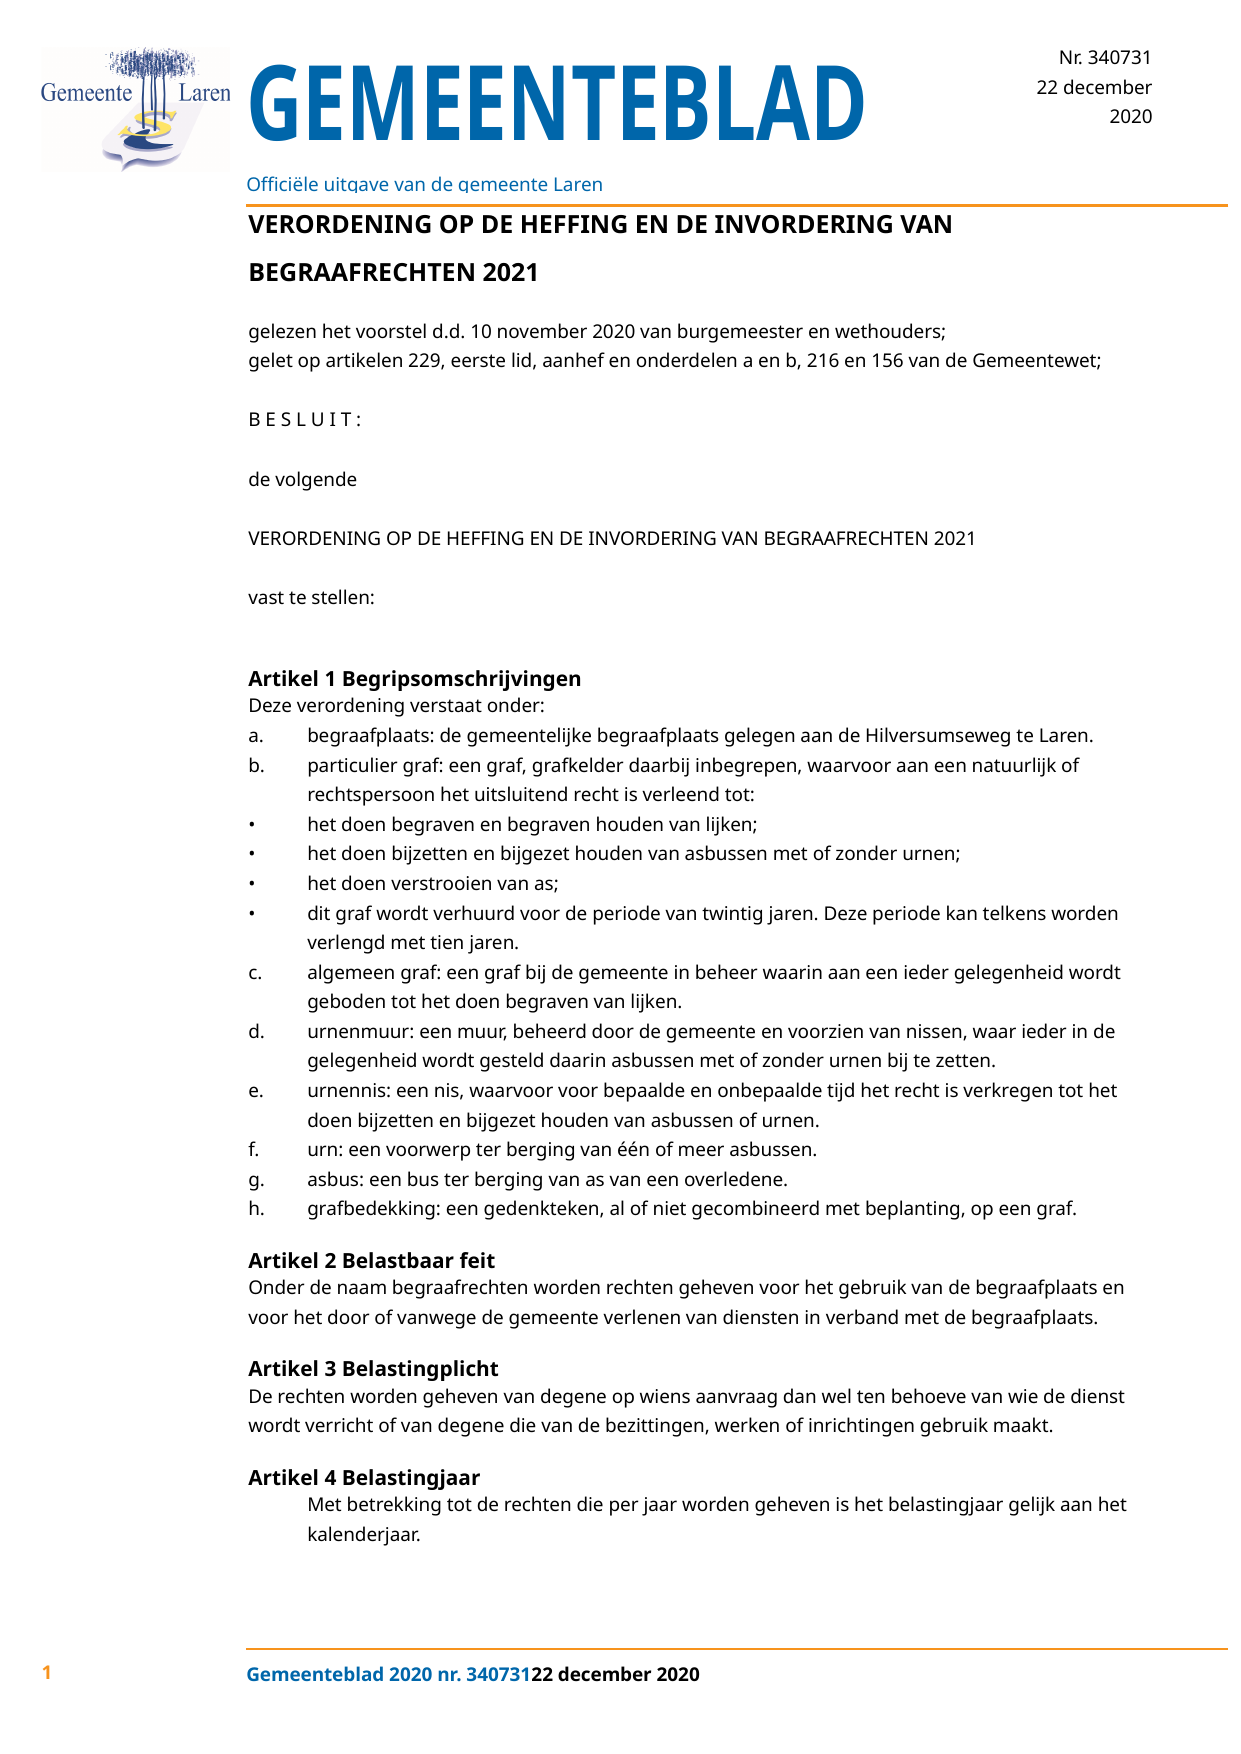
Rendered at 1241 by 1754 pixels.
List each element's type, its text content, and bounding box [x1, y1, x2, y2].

text Artikel 1 Begripsomschrijvingen [248, 664, 1152, 693]
list het doen begraven en begraven houden van lijken; [248, 811, 1152, 837]
text Deze verordening verstaat onder: [248, 693, 1152, 718]
text Artikel 3 Belastingplicht [248, 1354, 1152, 1383]
text vast te stellen: [248, 584, 1152, 610]
text gelet op artikelen 229, eerste lid, aanhef en onderdelen a en b, 216 en 156 van de Gemeentewet; [248, 347, 1152, 373]
list Met betrekking tot de rechten die per jaar worden geheven is het belastingjaar gelijk aan het kalenderjaar. [248, 1491, 1152, 1547]
list het doen verstrooien van as; [248, 870, 1152, 896]
list urnenmuur: een muur, beheerd door de gemeente en voorzien van nissen, waar ieder in de gelegenheid wordt gesteld daarin asbussen met of zonder urnen bij te zetten. [248, 1018, 1152, 1073]
list het doen bijzetten en bijgezet houden van asbussen met of zonder urnen; [248, 841, 1152, 866]
text De rechten worden geheven van degene op wiens aanvraag dan wel ten behoeve van wie de dienst wordt verricht of van degene die van de bezittingen, werken of inrichtingen gebruik maakt. [248, 1383, 1152, 1438]
list urnennis: een nis, waarvoor voor bepaalde en onbepaalde tijd het recht is verkregen tot het doen bijzetten en bijgezet houden van asbussen of urnen. [248, 1077, 1152, 1132]
picture [41, 47, 231, 172]
list asbus: een bus ter berging van as van een overledene. [248, 1166, 1152, 1192]
list algemeen graf: een graf bij de gemeente in beheer waarin aan een ieder gelegenheid wordt geboden tot het doen begraven van lijken. [248, 959, 1152, 1014]
text de volgende [248, 466, 1152, 492]
list grafbedekking: een gedenkteken, al of niet gecombineerd met beplanting, op een graf. [248, 1196, 1152, 1221]
text VERORDENING OP DE HEFFING EN DE INVORDERING VAN BEGRAAFRECHTEN 2021 [248, 525, 1152, 551]
text B E S L U I T : [248, 407, 1152, 432]
list particulier graf: een graf, grafkelder daarbij inbegrepen, waarvoor aan een natuurlijk of rechtspersoon het uitsluitend recht is verleend tot: [248, 752, 1152, 807]
text Artikel 4 Belastingjaar [248, 1463, 1152, 1491]
text Artikel 2 Belastbaar feit [248, 1246, 1152, 1274]
list urn: een voorwerp ter berging van één of meer asbussen. [248, 1136, 1152, 1162]
list dit graf wordt verhuurd voor de periode van twintig jaren. Deze periode kan telkens worden verlengd met tien jaren. [248, 900, 1152, 955]
text gelezen het voorstel d.d. 10 november 2020 van burgemeester en wethouders; [248, 318, 1152, 344]
text Onder de naam begraafrechten worden rechten geheven voor het gebruik van de begraafplaats en voor het door of vanwege de gemeente verlenen van diensten in verband met de begraafplaats. [248, 1274, 1152, 1330]
text VERORDENING OP DE HEFFING EN DE INVORDERING VAN BEGRAAFRECHTEN 2021 [248, 207, 1152, 288]
list begraafplaats: de gemeentelijke begraafplaats gelegen aan de Hilversumseweg te Laren. [248, 722, 1152, 748]
